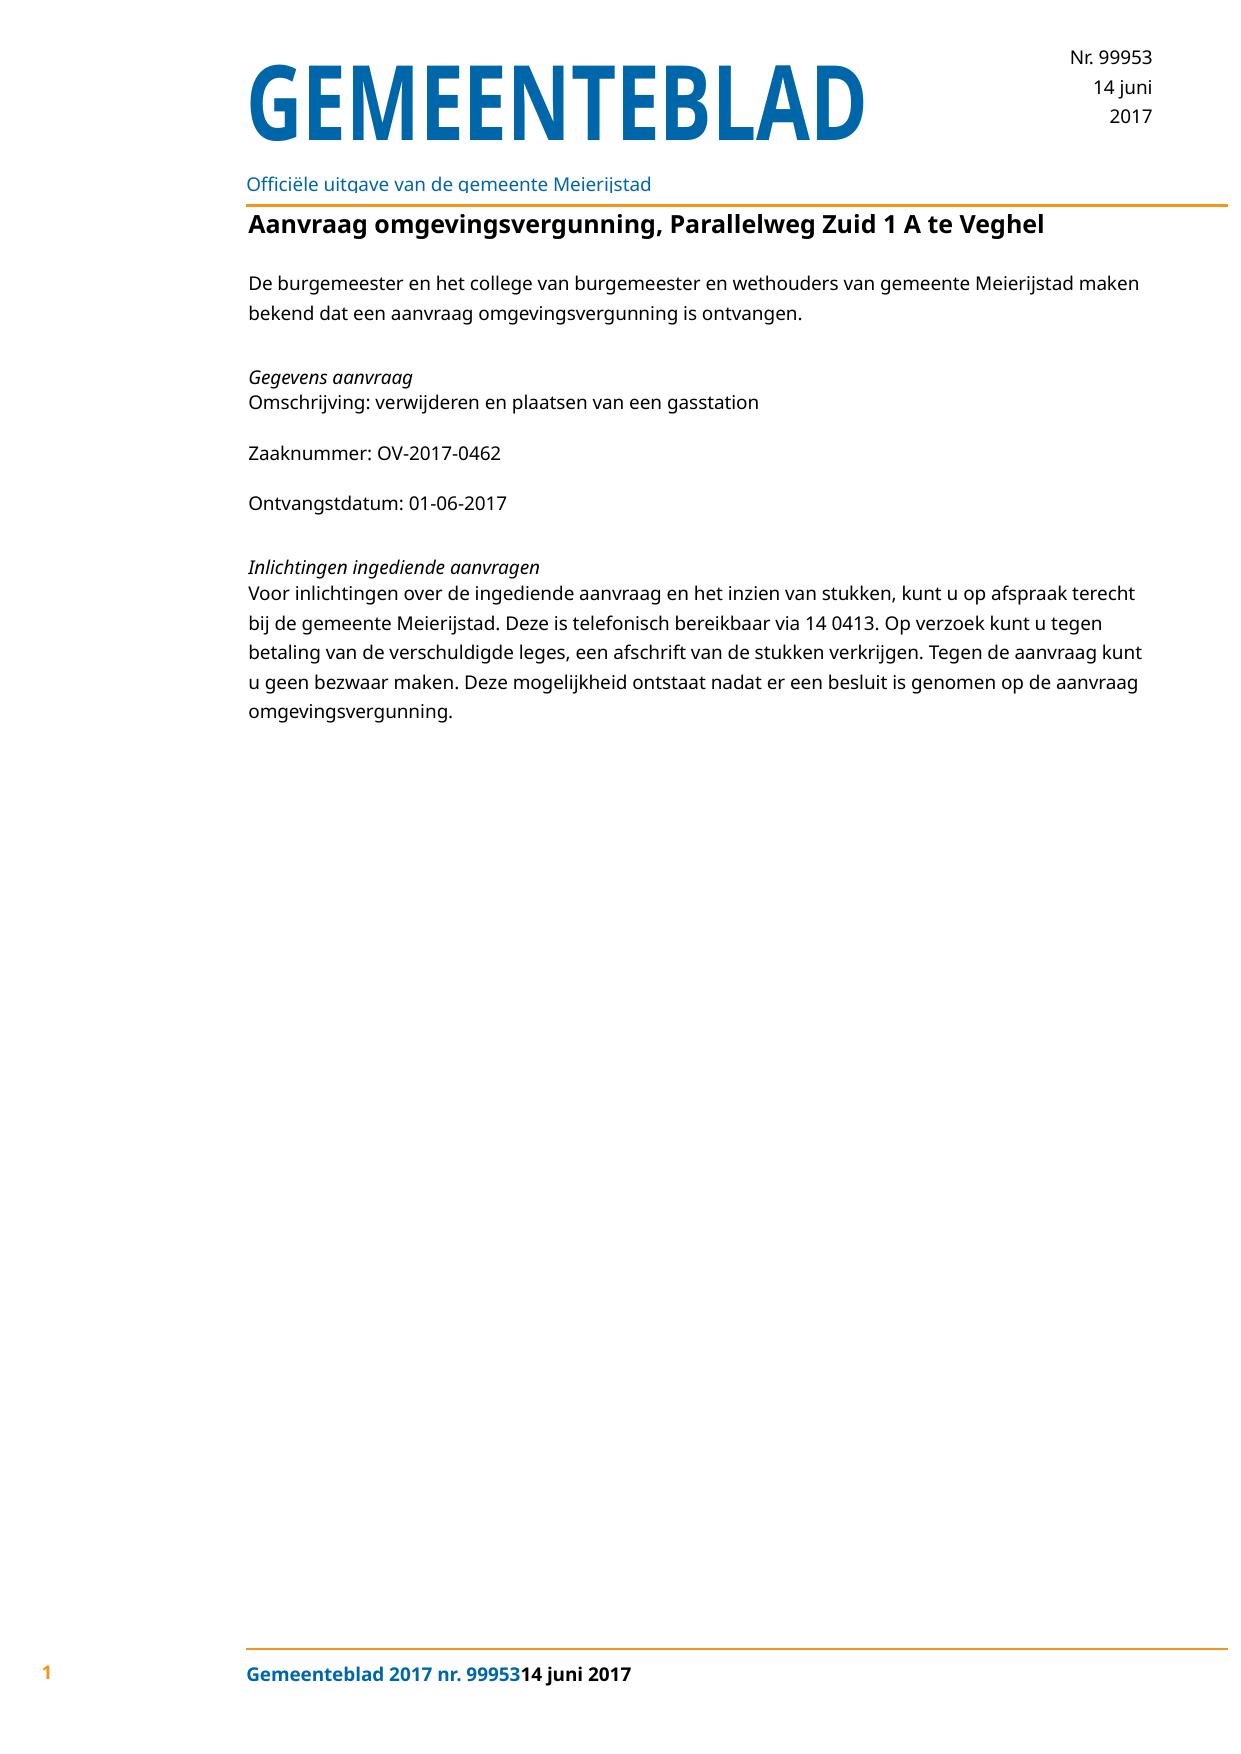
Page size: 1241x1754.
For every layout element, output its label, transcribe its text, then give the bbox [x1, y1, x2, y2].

text Ontvangstdatum: 01-06-2017 [248, 490, 1152, 516]
text Gegevens aanvraag [248, 364, 1152, 389]
text Voor inlichtingen over de ingediende aanvraag en het inzien van stukken, kunt u op afspraak terecht bij de gemeente Meierijstad. Deze is telefonisch bereikbaar via 14 0413. Op verzoek kunt u tegen betaling van de verschuldigde leges, een afschrift van de stukken verkrijgen. Tegen de aanvraag kunt u geen bezwaar maken. Deze mogelijkheid ontstaat nadat er een besluit is genomen op de aanvraag omgevingsvergunning. [248, 580, 1152, 724]
text Zaaknummer: OV-2017-0462 [248, 440, 1152, 466]
text Inlichtingen ingediende aanvragen [248, 554, 1152, 580]
text Aanvraag omgevingsvergunning, Parallelweg Zuid 1 A te Veghel [248, 207, 1152, 241]
picture [41, 47, 231, 172]
text Omschrijving: verwijderen en plaatsen van een gasstation [248, 389, 1152, 415]
text De burgemeester en het college van burgemeester en wethouders van gemeente Meierijstad maken bekend dat een aanvraag omgevingsvergunning is ontvangen. [248, 270, 1152, 326]
